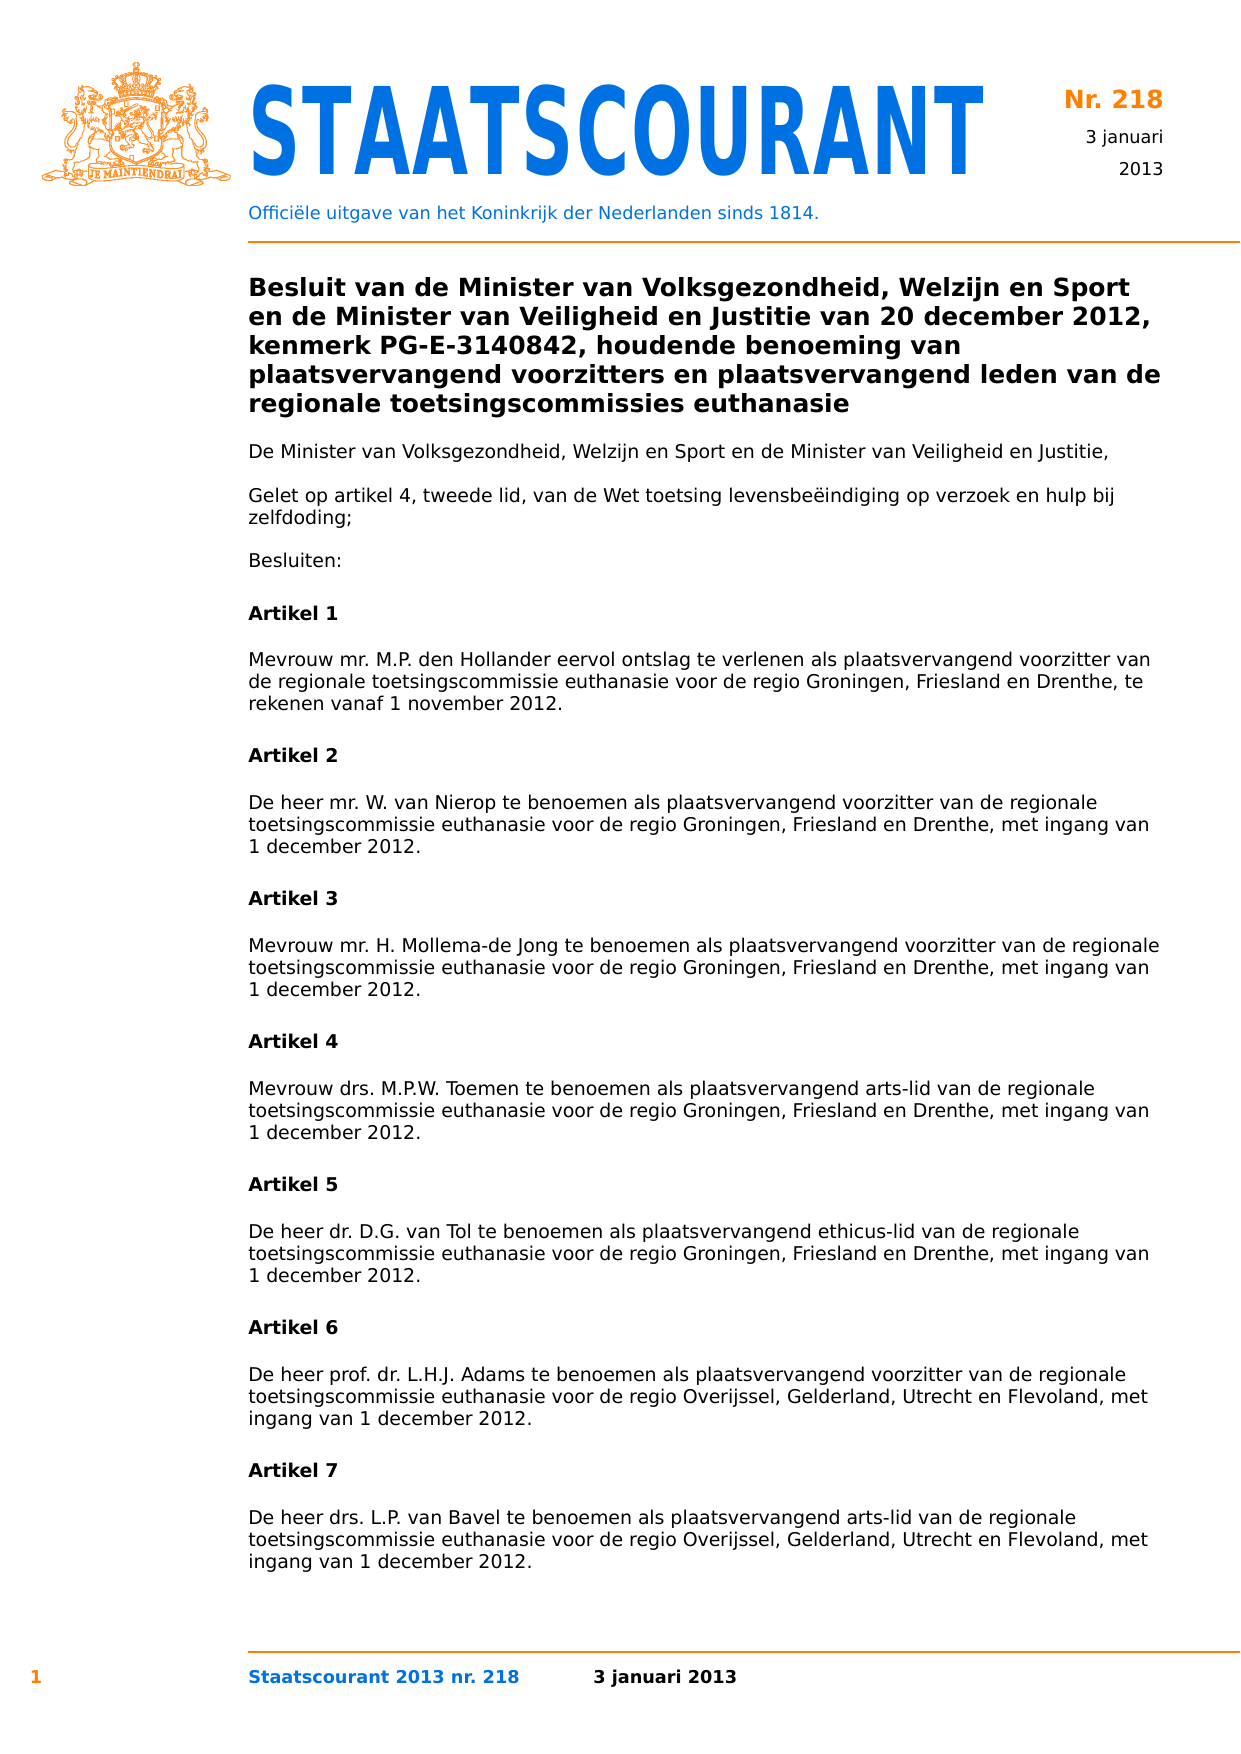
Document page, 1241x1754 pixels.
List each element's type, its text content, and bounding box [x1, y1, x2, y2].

subtitle Artikel 2 [248, 745, 1163, 767]
table_cell Officiële uitgave van het Koninkrijk der Nederlanden sinds 1814. [248, 203, 1240, 241]
table_header STAATSCOURANT [248, 62, 998, 203]
text Besluiten: [248, 550, 1163, 572]
subtitle Artikel 7 [248, 1460, 1163, 1482]
text Gelet op artikel 4, tweede lid, van de Wet toetsing levensbeëindiging op verzoek en hulp bij zelfdoding; [248, 484, 1163, 528]
text Mevrouw drs. M.P.W. Toemen te benoemen als plaatsvervangend arts-lid van de regionale toetsingscommissie euthanasie voor de regio Groningen, Friesland en Drenthe, met ingang van 1 december 2012. [248, 1078, 1163, 1144]
subtitle Artikel 1 [248, 602, 1163, 624]
text Mevrouw mr. M.P. den Hollander eervol ontslag te verlenen als plaatsvervangend voorzitter van de regionale toetsingscommissie euthanasie voor de regio Groningen, Friesland en Drenthe, te rekenen vanaf 1 november 2012. [248, 649, 1163, 715]
text Mevrouw mr. H. Mollema-de Jong te benoemen als plaatsvervangend voorzitter van de regionale toetsingscommissie euthanasie voor de regio Groningen, Friesland en Drenthe, met ingang van 1 december 2012. [248, 935, 1163, 1001]
text De heer drs. L.P. van Bavel te benoemen als plaatsvervangend arts-lid van de regionale toetsingscommissie euthanasie voor de regio Overijssel, Gelderland, Utrecht en Flevoland, met ingang van 1 december 2012. [248, 1507, 1163, 1573]
table_header Nr. 218 [998, 62, 1240, 121]
subtitle Besluit van de Minister van Volksgezondheid, Welzijn en Sport en de Minister van Veiligheid en Justitie van 20 december 2012, kenmerk PG-E-3140842, houdende benoeming van plaatsvervangend voorzitters en plaatsvervangend leden van de regionale toetsingscommissies euthanasie [248, 273, 1163, 419]
text De heer mr. W. van Nierop te benoemen als plaatsvervangend voorzitter van de regionale toetsingscommissie euthanasie voor de regio Groningen, Friesland en Drenthe, met ingang van 1 december 2012. [248, 792, 1163, 858]
subtitle Artikel 3 [248, 888, 1163, 910]
subtitle Artikel 5 [248, 1174, 1163, 1196]
table_cell 3 januari [998, 121, 1240, 153]
table_cell 2013 [998, 153, 1240, 203]
table_header [25, 62, 248, 241]
subtitle Artikel 4 [248, 1031, 1163, 1053]
text De Minister van Volksgezondheid, Welzijn en Sport en de Minister van Veiligheid en Justitie, [248, 441, 1163, 463]
text De heer prof. dr. L.H.J. Adams te benoemen als plaatsvervangend voorzitter van de regionale toetsingscommissie euthanasie voor de regio Overijssel, Gelderland, Utrecht en Flevoland, met ingang van 1 december 2012. [248, 1364, 1163, 1430]
subtitle Artikel 6 [248, 1317, 1163, 1339]
picture [41, 62, 231, 186]
text De heer dr. D.G. van Tol te benoemen als plaatsvervangend ethicus-lid van de regionale toetsingscommissie euthanasie voor de regio Groningen, Friesland en Drenthe, met ingang van 1 december 2012. [248, 1221, 1163, 1287]
